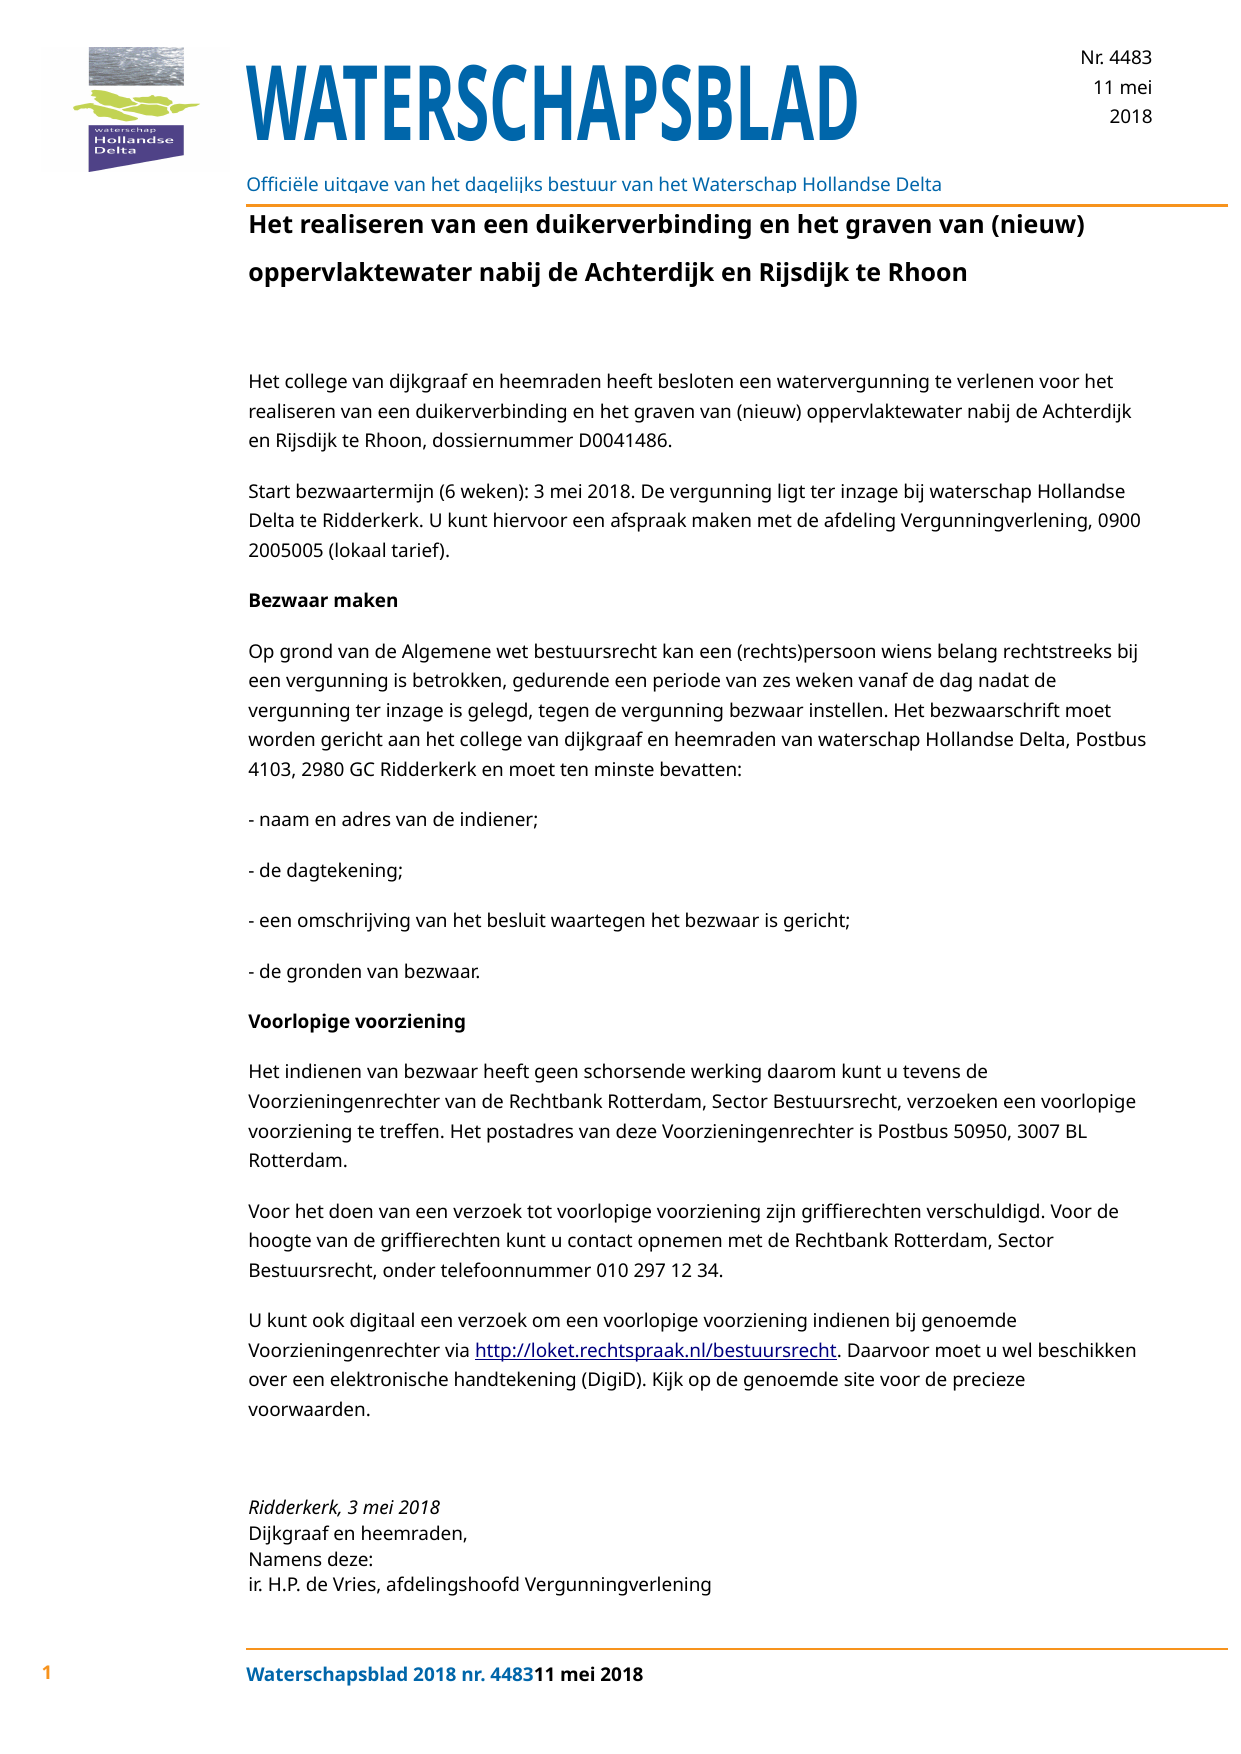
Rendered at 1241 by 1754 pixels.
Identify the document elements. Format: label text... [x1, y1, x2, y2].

text Het realiseren van een duikerverbinding en het graven van (nieuw) oppervlaktewater nabij de Achterdijk en Rijsdijk te Rhoon [248, 207, 1152, 288]
text Op grond van de Algemene wet bestuursrecht kan een (rechts)persoon wiens belang rechtstreeks bij een vergunning is betrokken, gedurende een periode van zes weken vanaf de dag nadat de vergunning ter inzage is gelegd, tegen de vergunning bezwaar instellen. Het bezwaarschrift moet worden gericht aan het college van dijkgraaf en heemraden van waterschap Hollandse Delta, Postbus 4103, 2980 GC Ridderkerk en moet ten minste bevatten: [248, 638, 1152, 782]
text Bezwaar maken [248, 587, 1152, 613]
text Het indienen van bezwaar heeft geen schorsende werking daarom kunt u tevens de Voorzieningenrechter van de Rechtbank Rotterdam, Sector Bestuursrecht, verzoeken een voorlopige voorziening te treffen. Het postadres van deze Voorzieningenrechter is Postbus 50950, 3007 BL Rotterdam. [248, 1059, 1152, 1173]
picture [41, 47, 231, 172]
text Start bezwaartermijn (6 weken): 3 mei 2018. De vergunning ligt ter inzage bij waterschap Hollandse Delta te Ridderkerk. U kunt hiervoor een afspraak maken met de afdeling Vergunningverlening, 0900 2005005 (lokaal tarief). [248, 478, 1152, 563]
text - naam en adres van de indiener; [248, 807, 1152, 832]
text U kunt ook digitaal een verzoek om een voorlopige voorziening indienen bij genoemde Voorzieningenrechter via http://loket.rechtspraak.nl/bestuursrecht. Daarvoor moet u wel beschikken over een elektronische handtekening (DigiD). Kijk op de genoemde site voor de precieze voorwaarden. [248, 1307, 1152, 1422]
text ir. H.P. de Vries, afdelingshoofd Vergunningverlening [248, 1572, 1152, 1597]
text - de gronden van bezwaar. [248, 958, 1152, 984]
text Ridderkerk, 3 mei 2018 [248, 1494, 1152, 1520]
text Het college van dijkgraaf en heemraden heeft besloten een watervergunning te verlenen voor het realiseren van een duikerverbinding en het graven van (nieuw) oppervlaktewater nabij de Achterdijk en Rijsdijk te Rhoon, dossiernummer D0041486. [248, 368, 1152, 453]
text Voorlopige voorziening [248, 1008, 1152, 1034]
text Dijkgraaf en heemraden, [248, 1520, 1152, 1546]
text Namens deze: [248, 1546, 1152, 1572]
text - de dagtekening; [248, 857, 1152, 883]
text - een omschrijving van het besluit waartegen het bezwaar is gericht; [248, 907, 1152, 933]
text Voor het doen van een verzoek tot voorlopige voorziening zijn griffierechten verschuldigd. Voor de hoogte van de griffierechten kunt u contact opnemen met de Rechtbank Rotterdam, Sector Bestuursrecht, onder telefoonnummer 010 297 12 34. [248, 1198, 1152, 1283]
